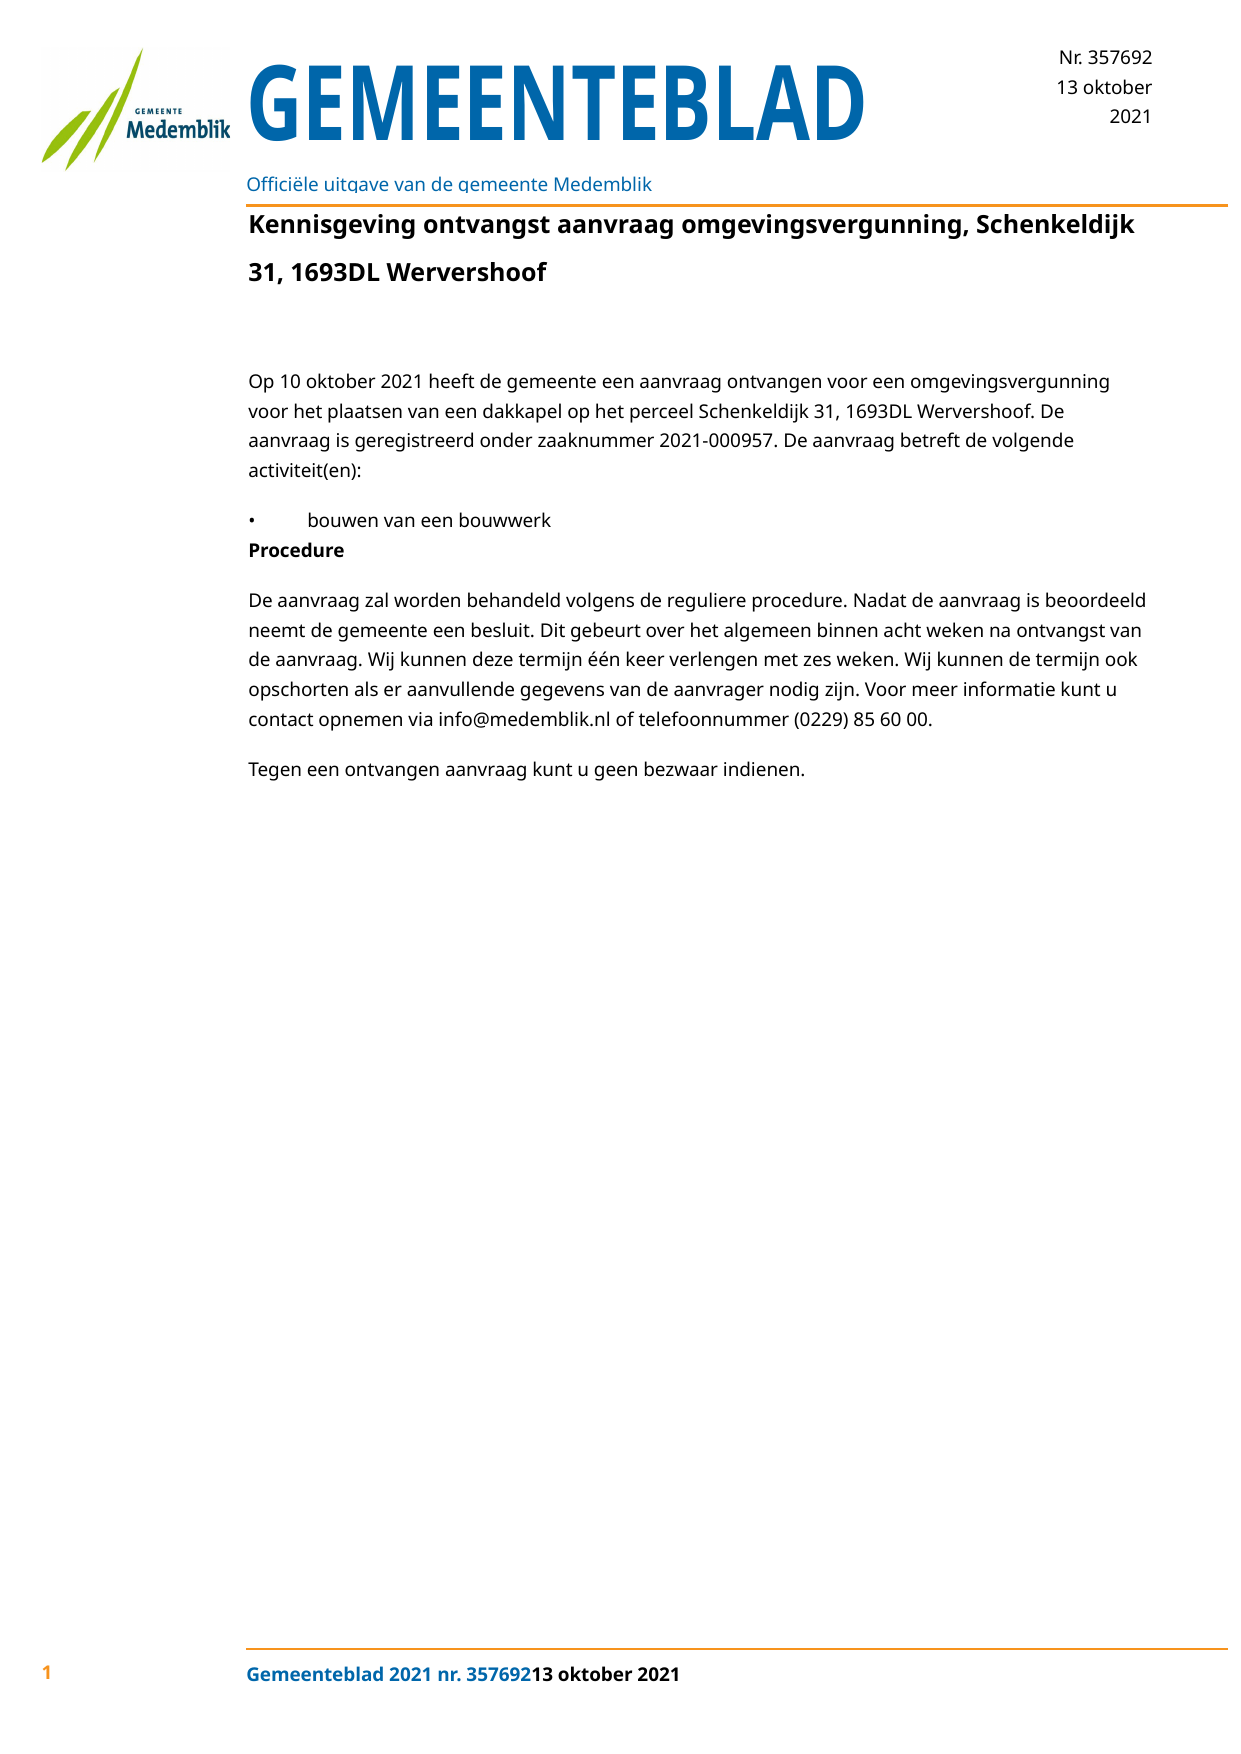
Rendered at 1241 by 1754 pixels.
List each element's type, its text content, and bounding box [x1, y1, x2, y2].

list bouwen van een bouwwerk [248, 507, 1152, 533]
text Procedure [248, 537, 1152, 563]
text Kennisgeving ontvangst aanvraag omgevingsvergunning, Schenkeldijk 31, 1693DL Wervershoof [248, 207, 1152, 288]
picture [41, 47, 231, 172]
text De aanvraag zal worden behandeld volgens de reguliere procedure. Nadat de aanvraag is beoordeeld neemt de gemeente een besluit. Dit gebeurt over het algemeen binnen acht weken na ontvangst van de aanvraag. Wij kunnen deze termijn één keer verlengen met zes weken. Wij kunnen de termijn ook opschorten als er aanvullende gegevens van de aanvrager nodig zijn. Voor meer informatie kunt u contact opnemen via info@medemblik.nl of telefoonnummer (0229) 85 60 00. [248, 587, 1152, 732]
text Tegen een ontvangen aanvraag kunt u geen bezwaar indienen. [248, 756, 1152, 782]
text Op 10 oktober 2021 heeft de gemeente een aanvraag ontvangen voor een omgevingsvergunning voor het plaatsen van een dakkapel op het perceel Schenkeldijk 31, 1693DL Wervershoof. De aanvraag is geregistreerd onder zaaknummer 2021-000957. De aanvraag betreft de volgende activiteit(en): [248, 368, 1152, 483]
